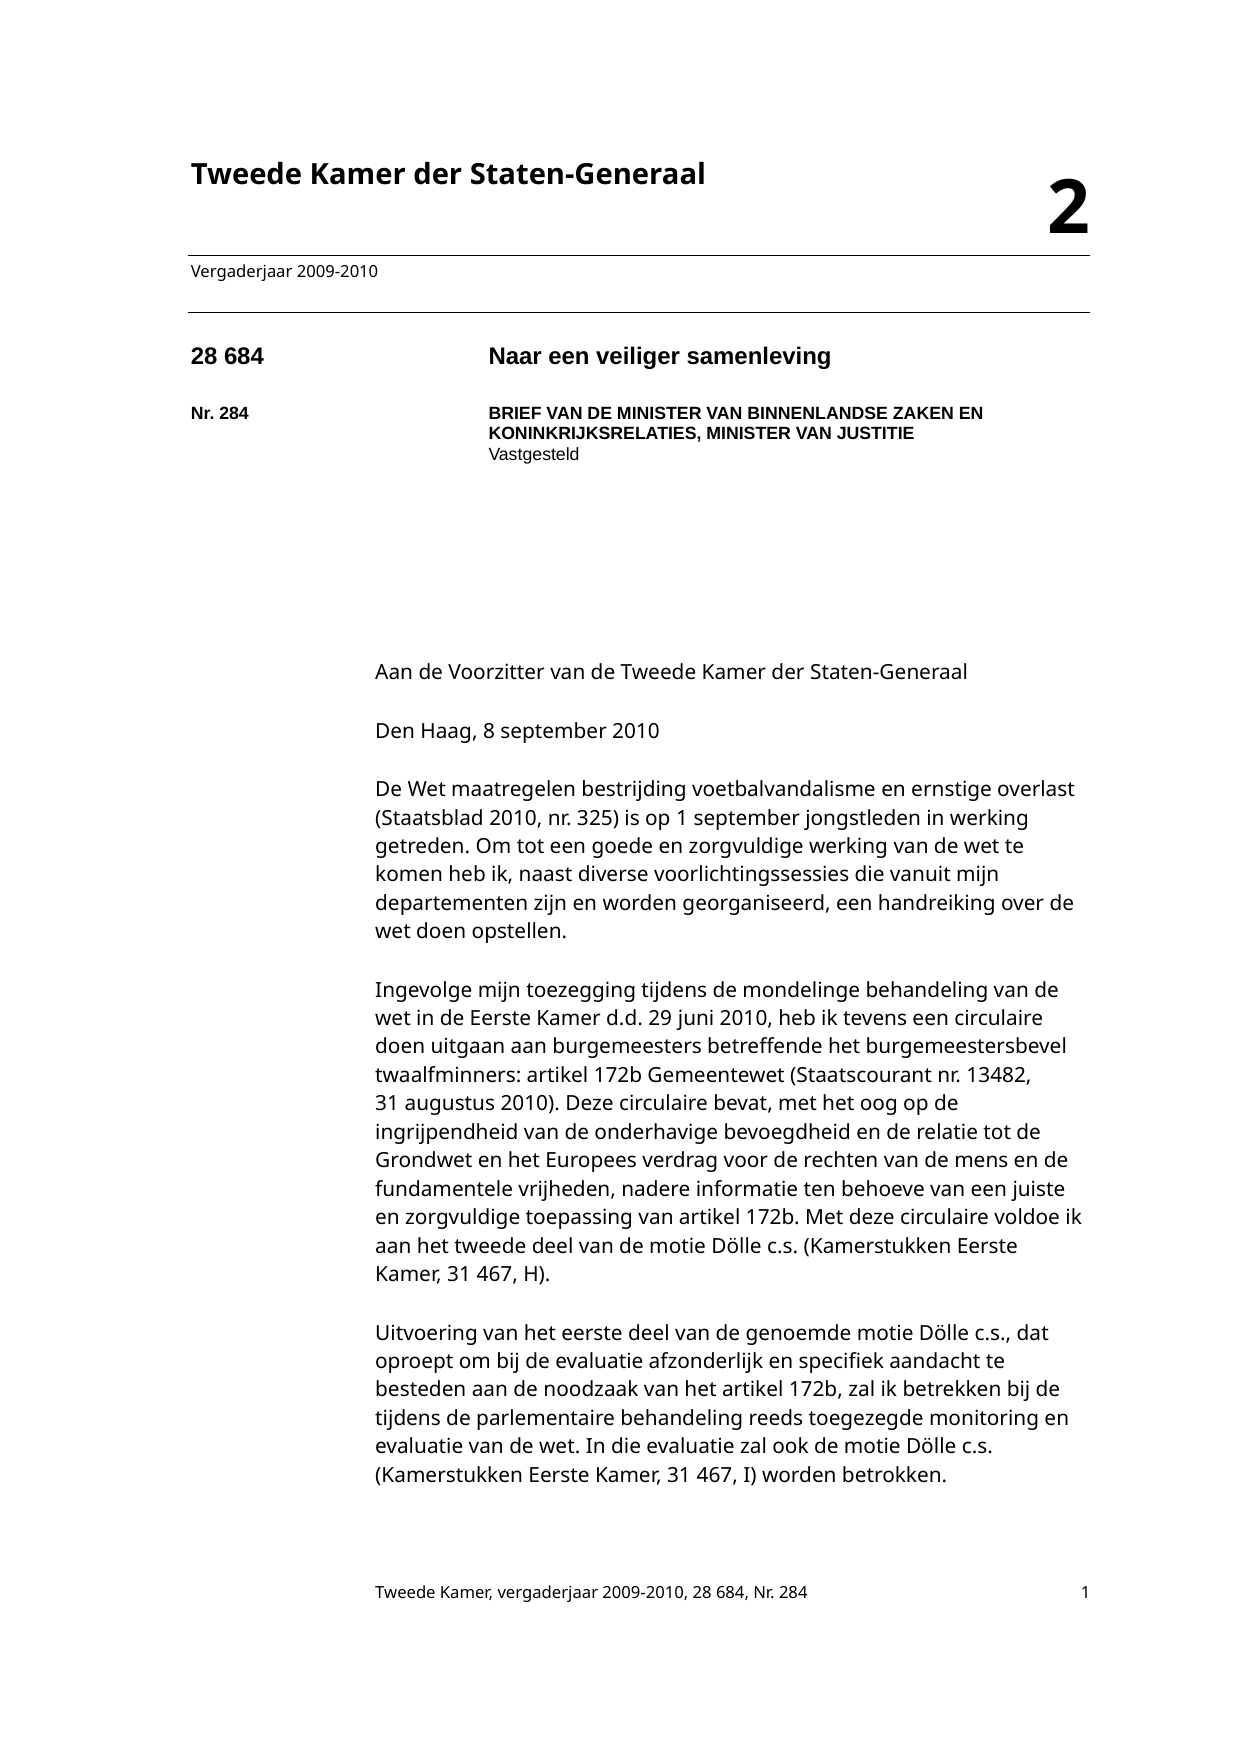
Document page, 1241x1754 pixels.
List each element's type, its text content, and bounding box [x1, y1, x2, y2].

text Ingevolge mijn toezegging tijdens de mondelinge behandeling van de wet in de Eerste Kamer d.d. 29 juni 2010, heb ik tevens een circulaire doen uitgaan aan burgemeesters betreffende het burgemeestersbevel twaalfminners: artikel 172b Gemeentewet (Staatscourant nr. 13482, 31 augustus 2010). Deze circulaire bevat, met het oog op de ingrijpendheid van de onderhavige bevoegdheid en de relatie tot de Grondwet en het Europees verdrag voor de rechten van de mens en de fundamentele vrijheden, nadere informatie ten behoeve van een juiste en zorgvuldige toepassing van artikel 172b. Met deze circulaire voldoe ik aan het tweede deel van de motie Dölle c.s. (Kamerstukken Eerste Kamer, 31 467, H). [375, 975, 1090, 1288]
table_cell [485, 256, 1090, 312]
text De Wet maatregelen bestrijding voetbalvandalisme en ernstige overlast (Staatsblad 2010, nr. 325) is op 1 september jongstleden in werking getreden. Om tot een goede en zorgvuldige werking van de wet te komen heb ik, naast diverse voorlichtingssessies die vanuit mijn departementen zijn en worden georganiseerd, een handreiking over de wet doen opstellen. [375, 774, 1090, 945]
text Aan de Voorzitter van de Tweede Kamer der Staten-Generaal [375, 657, 1090, 686]
table_cell 28 684 [188, 339, 485, 399]
table_cell [485, 313, 1090, 339]
table_header 2 [910, 150, 1090, 255]
text Den Haag, 8 september 2010 [375, 716, 1090, 744]
table_cell Naar een veiliger samenleving [485, 339, 1090, 399]
table_cell Vergaderjaar 2009-2010 [188, 256, 485, 312]
text Uitvoering van het eerste deel van de genoemde motie Dölle c.s., dat oproept om bij de evaluatie afzonderlijk en specifiek aandacht te besteden aan de noodzaak van het artikel 172b, zal ik betrekken bij de tijdens de parlementaire behandeling reeds toegezegde monitoring en evaluatie van de wet. In die evaluatie zal ook de motie Dölle c.s. (Kamerstukken Eerste Kamer, 31 467, I) worden betrokken. [375, 1318, 1090, 1488]
table_cell [188, 313, 485, 339]
table_cell BRIEF VAN DE MINISTER VAN BINNENLANDSE ZAKEN EN KONINKRIJKSRELATIES, MINISTER VAN JUSTITIE Vastgesteld [485, 399, 1090, 539]
table_header Tweede Kamer der Staten-Generaal [188, 150, 909, 255]
table_cell Nr. 284 [188, 399, 485, 539]
